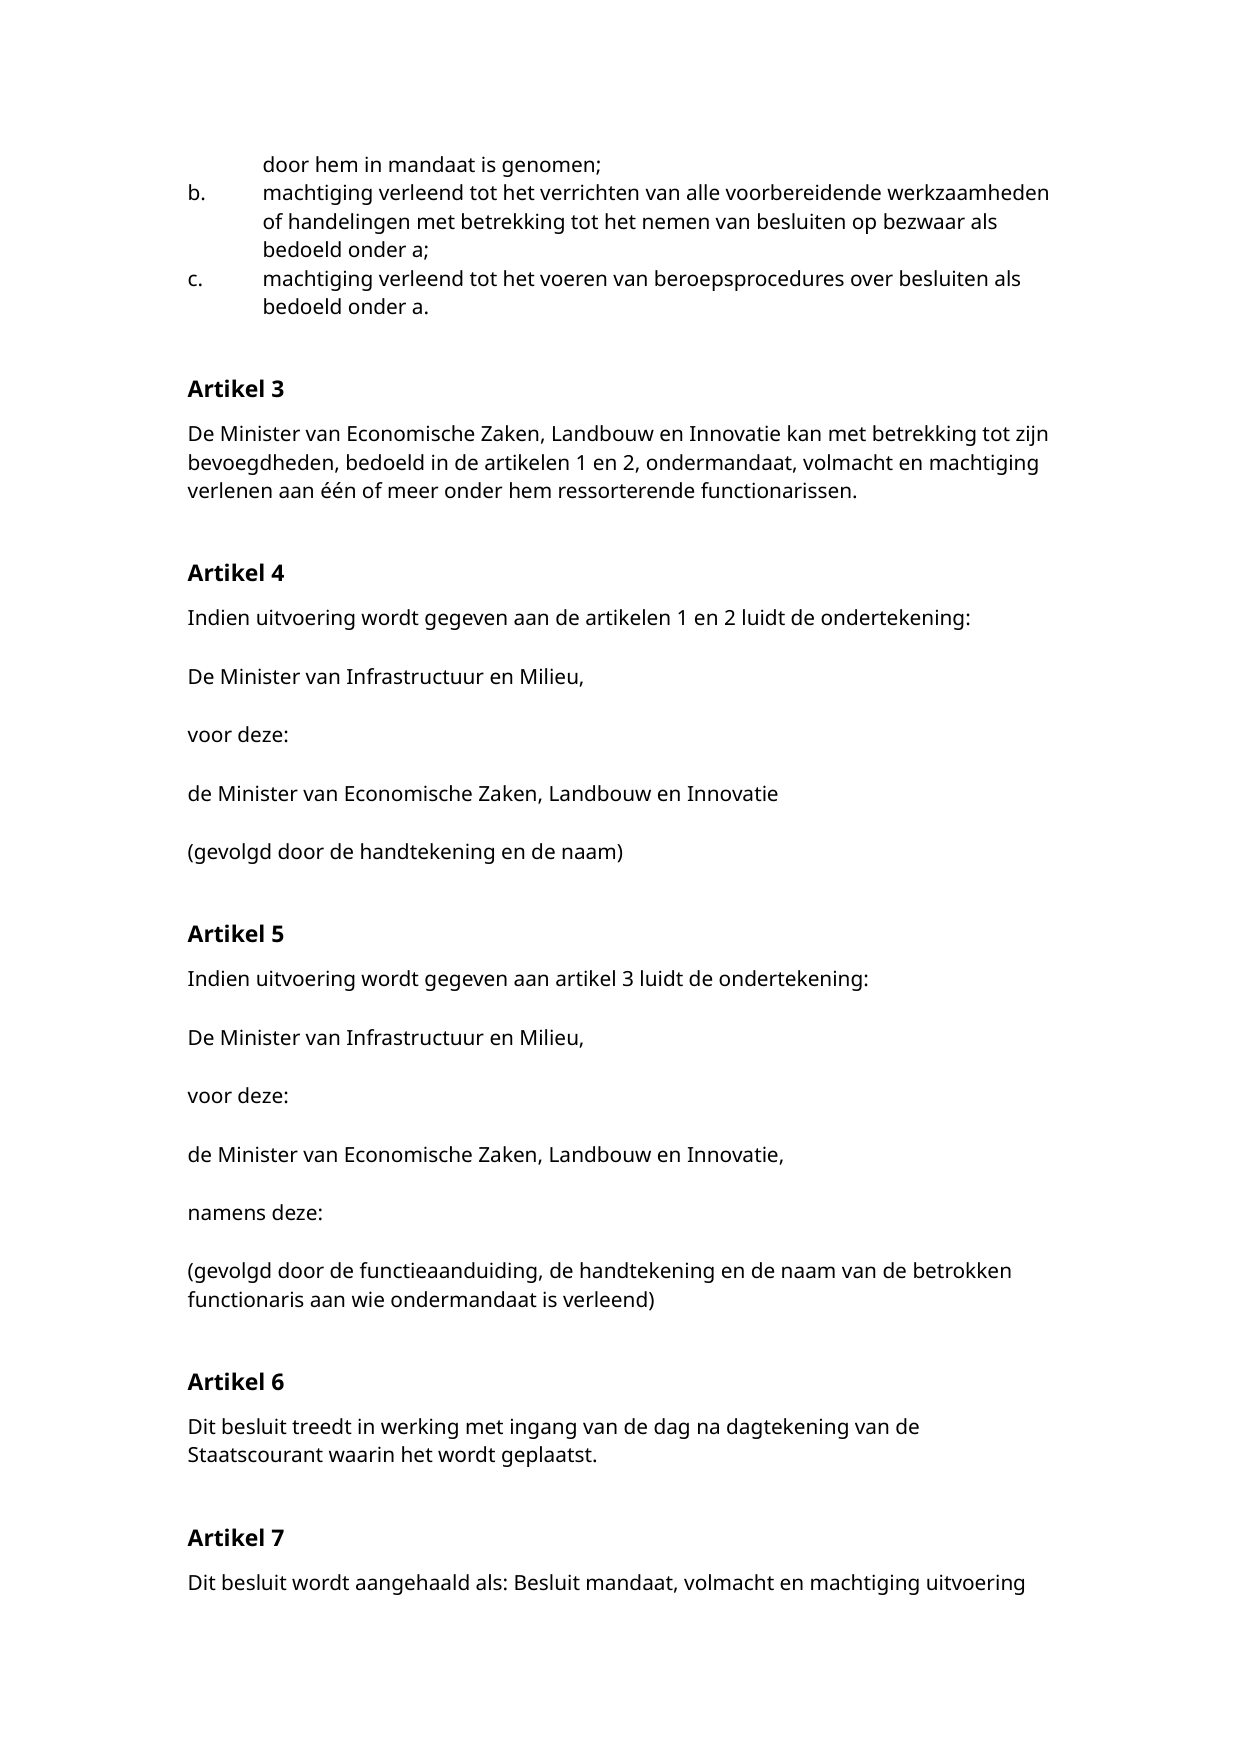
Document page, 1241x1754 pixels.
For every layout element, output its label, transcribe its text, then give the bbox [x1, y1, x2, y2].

list door hem in mandaat is genomen; [187, 150, 1053, 178]
text De Minister van Infrastructuur en Milieu, [187, 662, 1053, 690]
list machtiging verleend tot het voeren van beroepsprocedures over besluiten als bedoeld onder a. [187, 264, 1053, 321]
subtitle Artikel 3 [187, 373, 1053, 404]
text (gevolgd door de functieaanduiding, de handtekening en de naam van de betrokken functionaris aan wie ondermandaat is verleend) [187, 1257, 1053, 1313]
text Indien uitvoering wordt gegeven aan artikel 3 luidt de ondertekening: [187, 964, 1053, 993]
subtitle Artikel 5 [187, 918, 1053, 949]
text voor deze: [187, 1081, 1053, 1110]
subtitle Artikel 6 [187, 1366, 1053, 1397]
text Dit besluit treedt in werking met ingang van de dag na dagtekening van de Staatscourant waarin het wordt geplaatst. [187, 1412, 1053, 1469]
text namens deze: [187, 1198, 1053, 1227]
list machtiging verleend tot het verrichten van alle voorbereidende werkzaamheden of handelingen met betrekking tot het nemen van besluiten op bezwaar als bedoeld onder a; [187, 178, 1053, 264]
text De Minister van Infrastructuur en Milieu, [187, 1023, 1053, 1051]
text Dit besluit wordt aangehaald als: Besluit mandaat, volmacht en machtiging uitvoering [187, 1568, 1053, 1596]
text De Minister van Economische Zaken, Landbouw en Innovatie kan met betrekking tot zijn bevoegdheden, bedoeld in de artikelen 1 en 2, ondermandaat, volmacht en machtiging verlenen aan één of meer onder hem ressorterende functionarissen. [187, 419, 1053, 505]
text (gevolgd door de handtekening en de naam) [187, 837, 1053, 866]
subtitle Artikel 4 [187, 557, 1053, 588]
text voor deze: [187, 720, 1053, 749]
subtitle Artikel 7 [187, 1522, 1053, 1553]
text Indien uitvoering wordt gegeven aan de artikelen 1 en 2 luidt de ondertekening: [187, 603, 1053, 632]
text de Minister van Economische Zaken, Landbouw en Innovatie [187, 779, 1053, 807]
text de Minister van Economische Zaken, Landbouw en Innovatie, [187, 1140, 1053, 1168]
